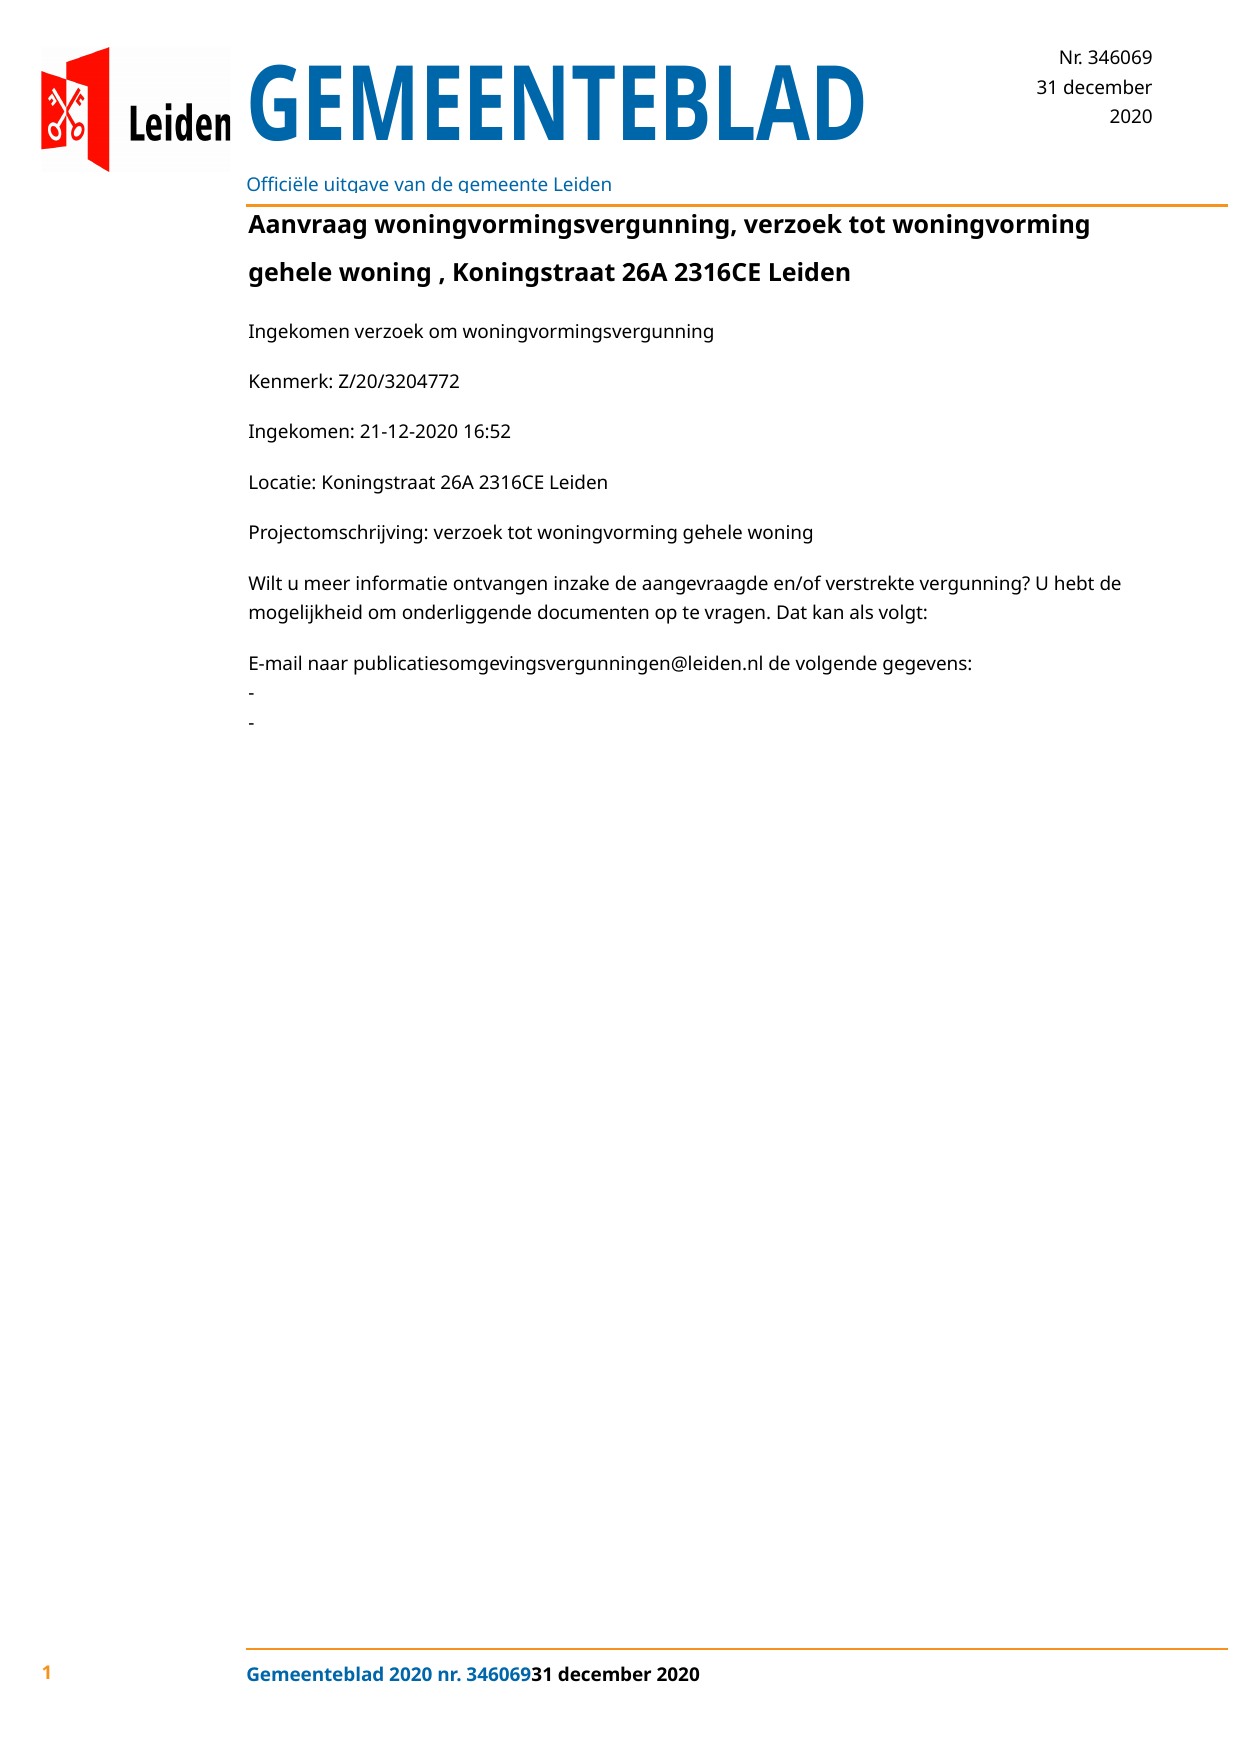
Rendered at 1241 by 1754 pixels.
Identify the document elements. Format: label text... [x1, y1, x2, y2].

text E-mail naar publicatiesomgevingsvergunningen@leiden.nl de volgende gegevens: [248, 650, 1152, 676]
text Kenmerk: Z/20/3204772 [248, 368, 1152, 394]
text Ingekomen: 21-12-2020 16:52 [248, 419, 1152, 444]
text Wilt u meer informatie ontvangen inzake de aangevraagde en/of verstrekte vergunning? U hebt de mogelijkheid om onderliggende documenten op te vragen. Dat kan als volgt: [248, 570, 1152, 625]
text Projectomschrijving: verzoek tot woningvorming gehele woning [248, 519, 1152, 545]
text Locatie: Koningstraat 26A 2316CE Leiden [248, 469, 1152, 495]
picture [41, 47, 231, 172]
text Ingekomen verzoek om woningvormingsvergunning [248, 318, 1152, 344]
text Aanvraag woningvormingsvergunning, verzoek tot woningvorming gehele woning , Koningstraat 26A 2316CE Leiden [248, 207, 1152, 288]
